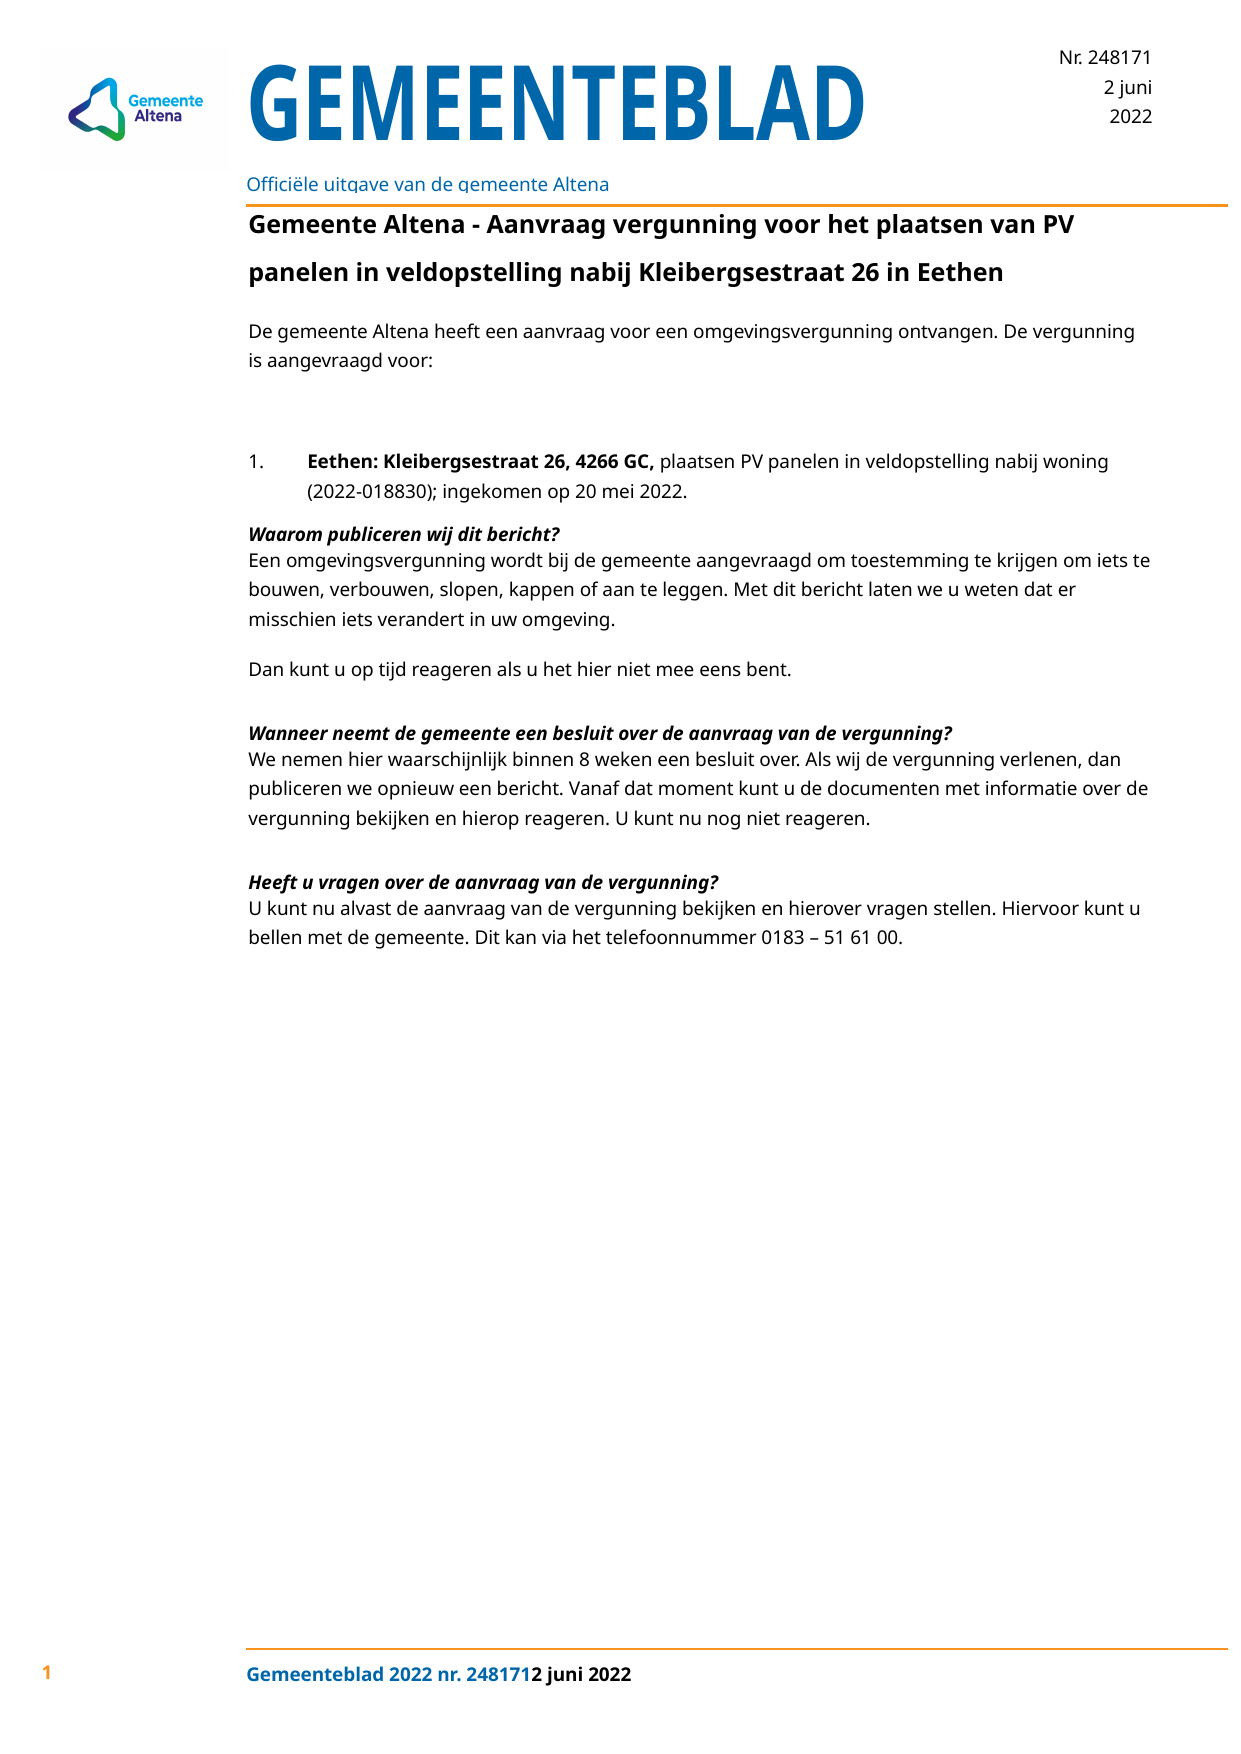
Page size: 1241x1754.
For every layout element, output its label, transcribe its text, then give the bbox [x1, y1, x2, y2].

text Een omgevingsvergunning wordt bij de gemeente aangevraagd om toestemming te krijgen om iets te bouwen, verbouwen, slopen, kappen of aan te leggen. Met dit bericht laten we u weten dat er misschien iets verandert in uw omgeving. [248, 547, 1152, 632]
text Heeft u vragen over de aanvraag van de vergunning? [248, 869, 1152, 895]
text Waarom publiceren wij dit bericht? [248, 521, 1152, 547]
text Gemeente Altena - Aanvraag vergunning voor het plaatsen van PV panelen in veldopstelling nabij Kleibergsestraat 26 in Eethen [248, 207, 1152, 288]
list Eethen: Kleibergsestraat 26, 4266 GC, plaatsen PV panelen in veldopstelling nabij woning (2022-018830); ingekomen op 20 mei 2022. [248, 448, 1152, 504]
text U kunt nu alvast de aanvraag van de vergunning bekijken en hierover vragen stellen. Hiervoor kunt u bellen met de gemeente. Dit kan via het telefoonnummer 0183 – 51 61 00. [248, 895, 1152, 950]
text Wanneer neemt de gemeente een besluit over de aanvraag van de vergunning? [248, 720, 1152, 746]
text Dan kunt u op tijd reageren als u het hier niet mee eens bent. [248, 656, 1152, 682]
text We nemen hier waarschijnlijk binnen 8 weken een besluit over. Als wij de vergunning verlenen, dan publiceren we opnieuw een bericht. Vanaf dat moment kunt u de documenten met informatie over de vergunning bekijken en hierop reageren. U kunt nu nog niet reageren. [248, 746, 1152, 831]
picture [41, 47, 231, 172]
text De gemeente Altena heeft een aanvraag voor een omgevingsvergunning ontvangen. De vergunning is aangevraagd voor: [248, 318, 1152, 373]
